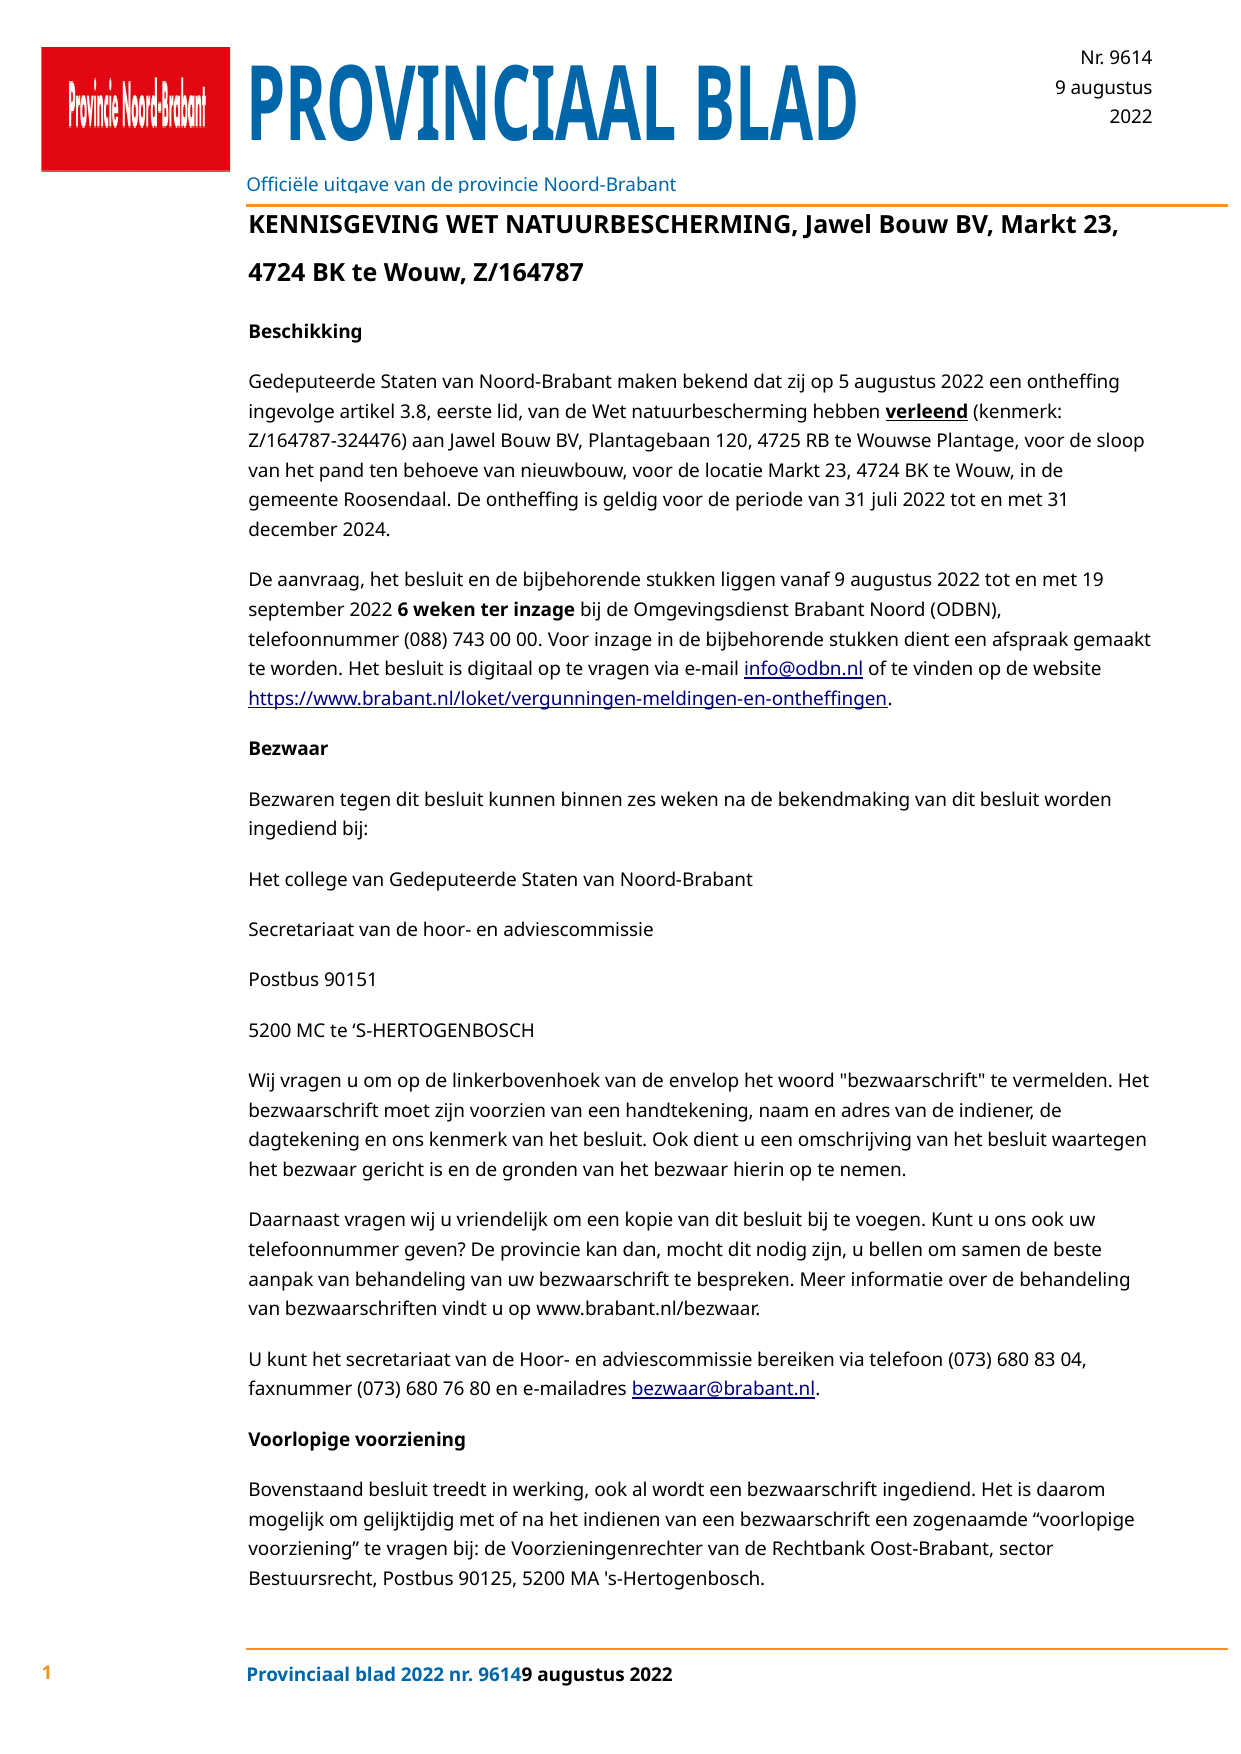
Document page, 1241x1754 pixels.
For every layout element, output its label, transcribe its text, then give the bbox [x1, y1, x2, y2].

text KENNISGEVING WET NATUURBESCHERMING, Jawel Bouw BV, Markt 23, 4724 BK te Wouw, Z/164787 [248, 207, 1152, 288]
picture [41, 47, 231, 172]
text Daarnaast vragen wij u vriendelijk om een kopie van dit besluit bij te voegen. Kunt u ons ook uw telefoonnummer geven? De provincie kan dan, mocht dit nodig zijn, u bellen om samen de beste aanpak van behandeling van uw bezwaarschrift te bespreken. Meer informatie over de behandeling van bezwaarschriften vindt u op www.brabant.nl/bezwaar. [248, 1207, 1152, 1321]
text Gedeputeerde Staten van Noord-Brabant maken bekend dat zij op 5 augustus 2022 een ontheffing ingevolge artikel 3.8, eerste lid, van de Wet natuurbescherming hebben verleend (kenmerk: Z/164787-324476) aan Jawel Bouw BV, Plantagebaan 120, 4725 RB te Wouwse Plantage, voor de sloop van het pand ten behoeve van nieuwbouw, voor de locatie Markt 23, 4724 BK te Wouw, in de gemeente Roosendaal. De ontheffing is geldig voor de periode van 31 juli 2022 tot en met 31 december 2024. [248, 368, 1152, 542]
text Secretariaat van de hoor- en adviescommissie [248, 916, 1152, 942]
text 5200 MC te ‘S‑HERTOGENBOSCH [248, 1017, 1152, 1043]
text Bovenstaand besluit treedt in werking, ook al wordt een bezwaarschrift ingediend. Het is daarom mogelijk om gelijktijdig met of na het indienen van een bezwaarschrift een zogenaamde “voorlopige voorziening” te vragen bij: de Voorzieningenrechter van de Rechtbank Oost-Brabant, sector Bestuursrecht, Postbus 90125, 5200 MA 's-Hertogenbosch. [248, 1476, 1152, 1591]
text Het college van Gedeputeerde Staten van Noord-Brabant [248, 866, 1152, 892]
text Beschikking [248, 318, 1152, 344]
text Voorlopige voorziening [248, 1426, 1152, 1452]
text Bezwaar [248, 735, 1152, 761]
text U kunt het secretariaat van de Hoor- en adviescommissie bereiken via telefoon (073) 680 83 04, faxnummer (073) 680 76 80 en e-mailadres bezwaar@brabant.nl. [248, 1346, 1152, 1401]
text Bezwaren tegen dit besluit kunnen binnen zes weken na de bekendmaking van dit besluit worden ingediend bij: [248, 786, 1152, 841]
text Postbus 90151 [248, 967, 1152, 992]
text Wij vragen u om op de linkerbovenhoek van de envelop het woord "bezwaarschrift" te vermelden. Het bezwaarschrift moet zijn voorzien van een handtekening, naam en adres van de indiener, de dagtekening en ons kenmerk van het besluit. Ook dient u een omschrijving van het besluit waartegen het bezwaar gericht is en de gronden van het bezwaar hierin op te nemen. [248, 1067, 1152, 1182]
text De aanvraag, het besluit en de bijbehorende stukken liggen vanaf 9 augustus 2022 tot en met 19 september 2022 6 weken ter inzage bij de Omgevingsdienst Brabant Noord (ODBN), telefoonnummer (088) 743 00 00. Voor inzage in de bijbehorende stukken dient een afspraak gemaakt te worden. Het besluit is digitaal op te vragen via e-mail info@odbn.nl of te vinden op de website https://www.brabant.nl/loket/vergunningen-meldingen-en-ontheffingen. [248, 567, 1152, 711]
